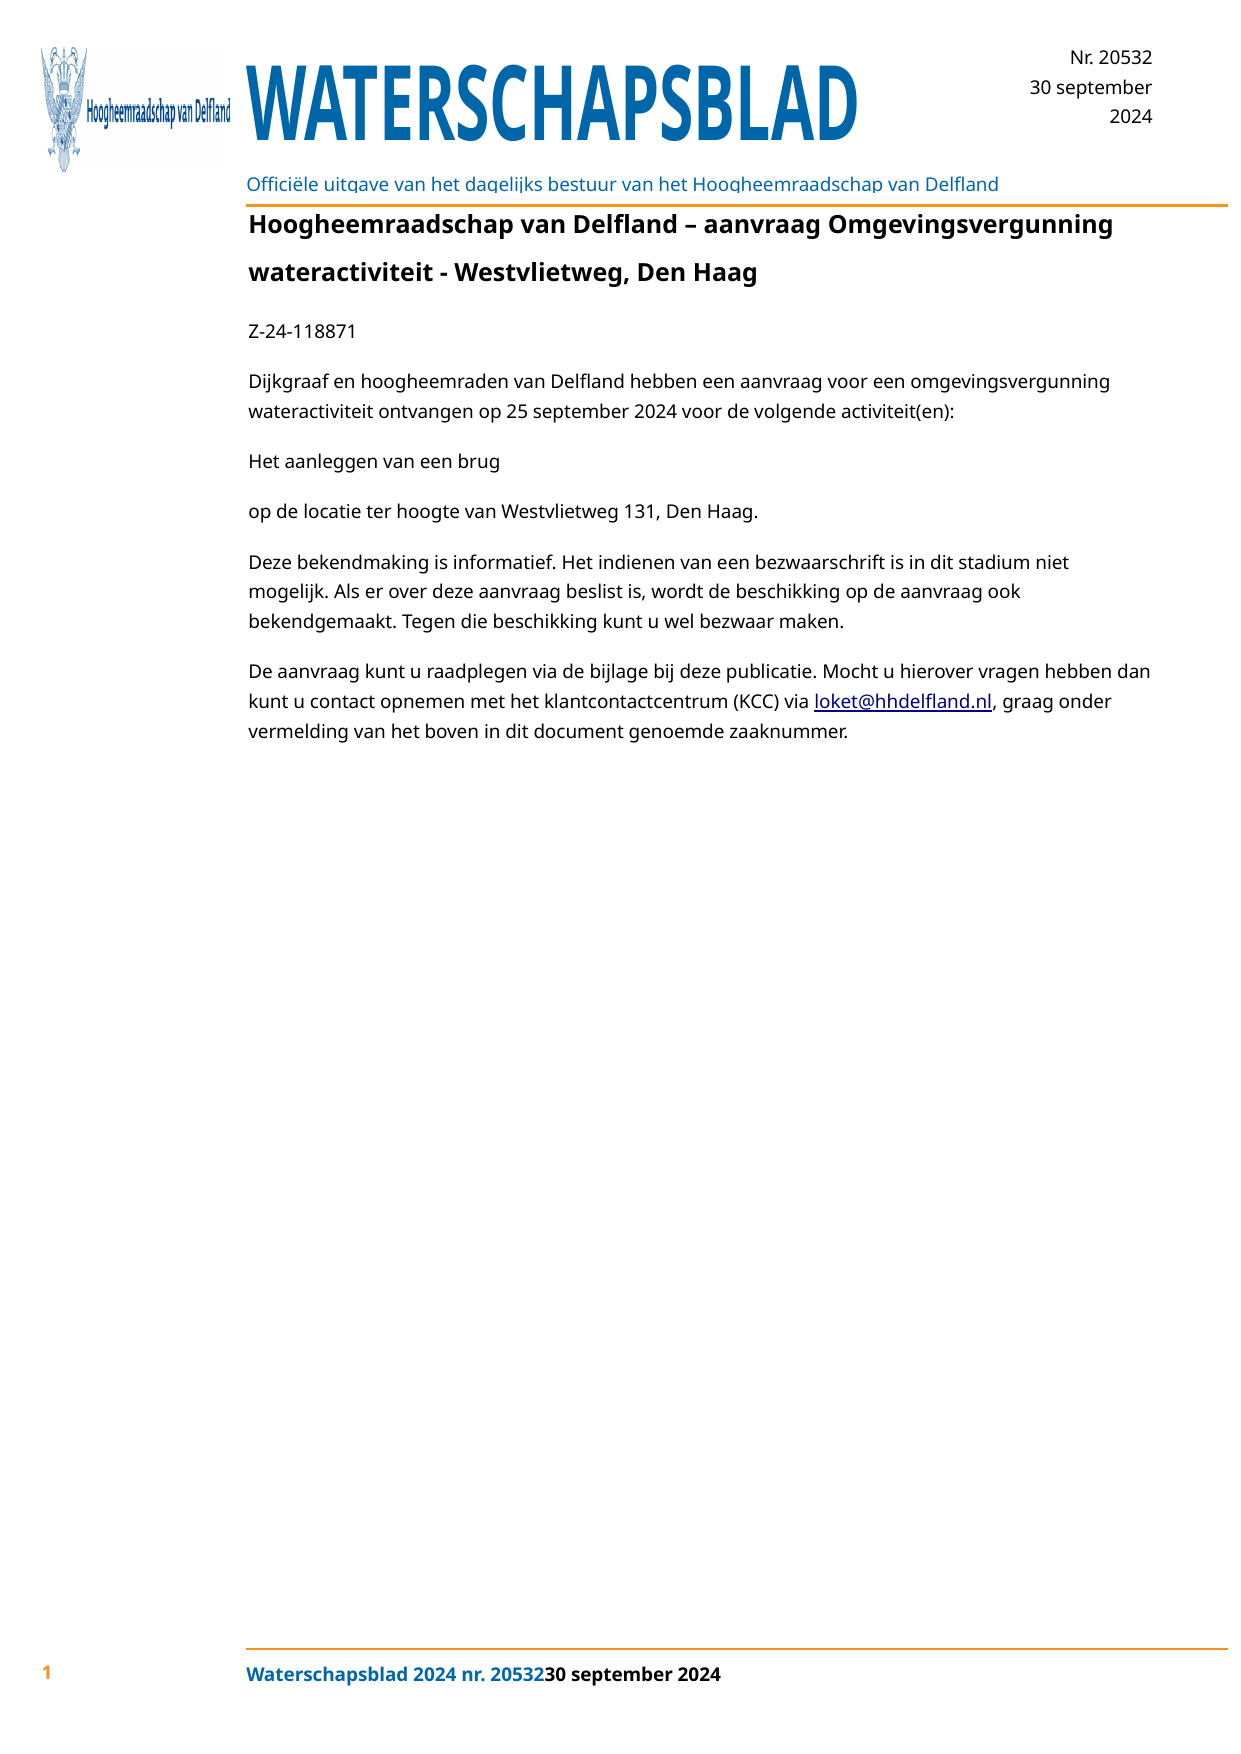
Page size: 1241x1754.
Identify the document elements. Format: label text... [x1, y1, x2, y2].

text Z-24-118871 [248, 318, 1152, 344]
text Hoogheemraadschap van Delfland – aanvraag Omgevingsvergunning wateractiviteit - Westvlietweg, Den Haag [248, 207, 1152, 288]
text Deze bekendmaking is informatief. Het indienen van een bezwaarschrift is in dit stadium niet mogelijk. Als er over deze aanvraag beslist is, wordt de beschikking op de aanvraag ook bekendgemaakt. Tegen die beschikking kunt u wel bezwaar maken. [248, 549, 1152, 634]
picture [41, 47, 231, 172]
text Dijkgraaf en hoogheemraden van Delfland hebben een aanvraag voor een omgevingsvergunning wateractiviteit ontvangen op 25 september 2024 voor de volgende activiteit(en): [248, 368, 1152, 424]
text De aanvraag kunt u raadplegen via de bijlage bij deze publicatie. Mocht u hierover vragen hebben dan kunt u contact opnemen met het klantcontactcentrum (KCC) via loket@hhdelfland.nl, graag onder vermelding van het boven in dit document genoemde zaaknummer. [248, 659, 1152, 744]
text Het aanleggen van een brug [248, 448, 1152, 474]
text op de locatie ter hoogte van Westvlietweg 131, Den Haag. [248, 499, 1152, 524]
